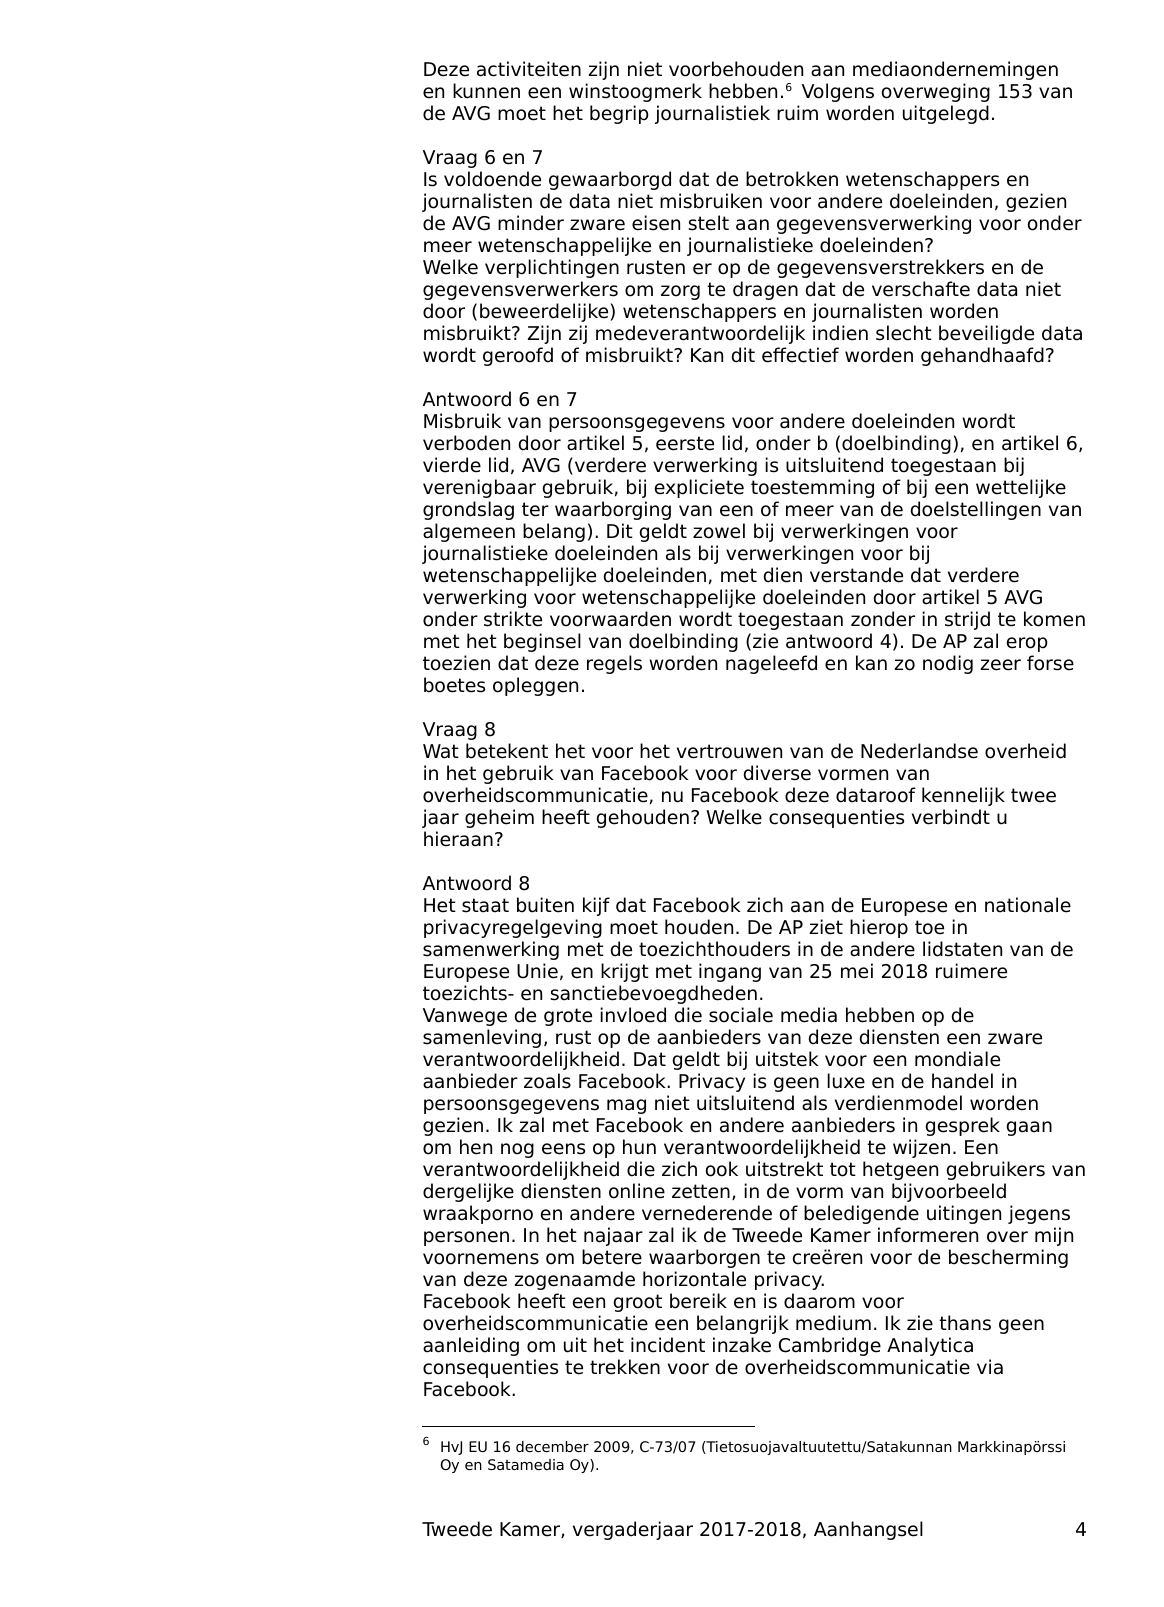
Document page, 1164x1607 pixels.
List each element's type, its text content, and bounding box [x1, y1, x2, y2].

text Antwoord 6 en 7 [422, 389, 1087, 411]
text Het staat buiten kijf dat Facebook zich aan de Europese en nationale privacyregelgeving moet houden. De AP ziet hierop toe in samenwerking met de toezichthouders in de andere lidstaten van de Europese Unie, en krijgt met ingang van 25 mei 2018 ruimere toezichts- en sanctiebevoegdheden. [422, 895, 1087, 1005]
text Is voldoende gewaarborgd dat de betrokken wetenschappers en journalisten de data niet misbruiken voor andere doeleinden, gezien de AVG minder zware eisen stelt aan gegevensverwerking voor onder meer wetenschappelijke en journalistieke doeleinden? [422, 169, 1087, 257]
text Vraag 6 en 7 [422, 147, 1087, 169]
text Facebook heeft een groot bereik en is daarom voor overheidscommunicatie een belangrijk medium. Ik zie thans geen aanleiding om uit het incident inzake Cambridge Analytica consequenties te trekken voor de overheidscommunicatie via Facebook. [422, 1291, 1087, 1401]
text Vraag 8 [422, 719, 1087, 741]
text Wat betekent het voor het vertrouwen van de Nederlandse overheid in het gebruik van Facebook voor diverse vormen van overheidscommunicatie, nu Facebook deze dataroof kennelijk twee jaar geheim heeft gehouden? Welke consequenties verbindt u hieraan? [422, 741, 1087, 851]
text Welke verplichtingen rusten er op de gegevensverstrekkers en de gegevensverwerkers om zorg te dragen dat de verschafte data niet door (beweerdelijke) wetenschappers en journalisten worden misbruikt? Zijn zij medeverantwoordelijk indien slecht beveiligde data wordt geroofd of misbruikt? Kan dit effectief worden gehandhaafd? [422, 257, 1087, 367]
text HvJ EU 16 december 2009, C-73/07 (Tietosuojavaltuutettu/Satakunnan Markkinapörssi Oy en Satamedia Oy). [422, 1435, 1087, 1474]
text Vanwege de grote invloed die sociale media hebben op de samenleving, rust op de aanbieders van deze diensten een zware verantwoordelijkheid. Dat geldt bij uitstek voor een mondiale aanbieder zoals Facebook. Privacy is geen luxe en de handel in persoonsgegevens mag niet uitsluitend als verdienmodel worden gezien. Ik zal met Facebook en andere aanbieders in gesprek gaan om hen nog eens op hun verantwoordelijkheid te wijzen. Een verantwoordelijkheid die zich ook uitstrekt tot hetgeen gebruikers van dergelijke diensten online zetten, in de vorm van bijvoorbeeld wraakporno en andere vernederende of beledigende uitingen jegens personen. In het najaar zal ik de Tweede Kamer informeren over mijn voornemens om betere waarborgen te creëren voor de bescherming van deze zogenaamde horizontale privacy. [422, 1005, 1087, 1291]
text Deze activiteiten zijn niet voorbehouden aan mediaondernemingen en kunnen een winstoogmerk hebben. Volgens overweging 153 van de AVG moet het begrip journalistiek ruim worden uitgelegd. [422, 59, 1087, 125]
text Misbruik van persoonsgegevens voor andere doeleinden wordt verboden door artikel 5, eerste lid, onder b (doelbinding), en artikel 6, vierde lid, AVG (verdere verwerking is uitsluitend toegestaan bij verenigbaar gebruik, bij expliciete toestemming of bij een wettelijke grondslag ter waarborging van een of meer van de doelstellingen van algemeen belang). Dit geldt zowel bij verwerkingen voor journalistieke doeleinden als bij verwerkingen voor bij wetenschappelijke doeleinden, met dien verstande dat verdere verwerking voor wetenschappelijke doeleinden door artikel 5 AVG onder strikte voorwaarden wordt toegestaan zonder in strijd te komen met het beginsel van doelbinding (zie antwoord 4). De AP zal erop toezien dat deze regels worden nageleefd en kan zo nodig zeer forse boetes opleggen. [422, 411, 1087, 697]
text Antwoord 8 [422, 873, 1087, 895]
